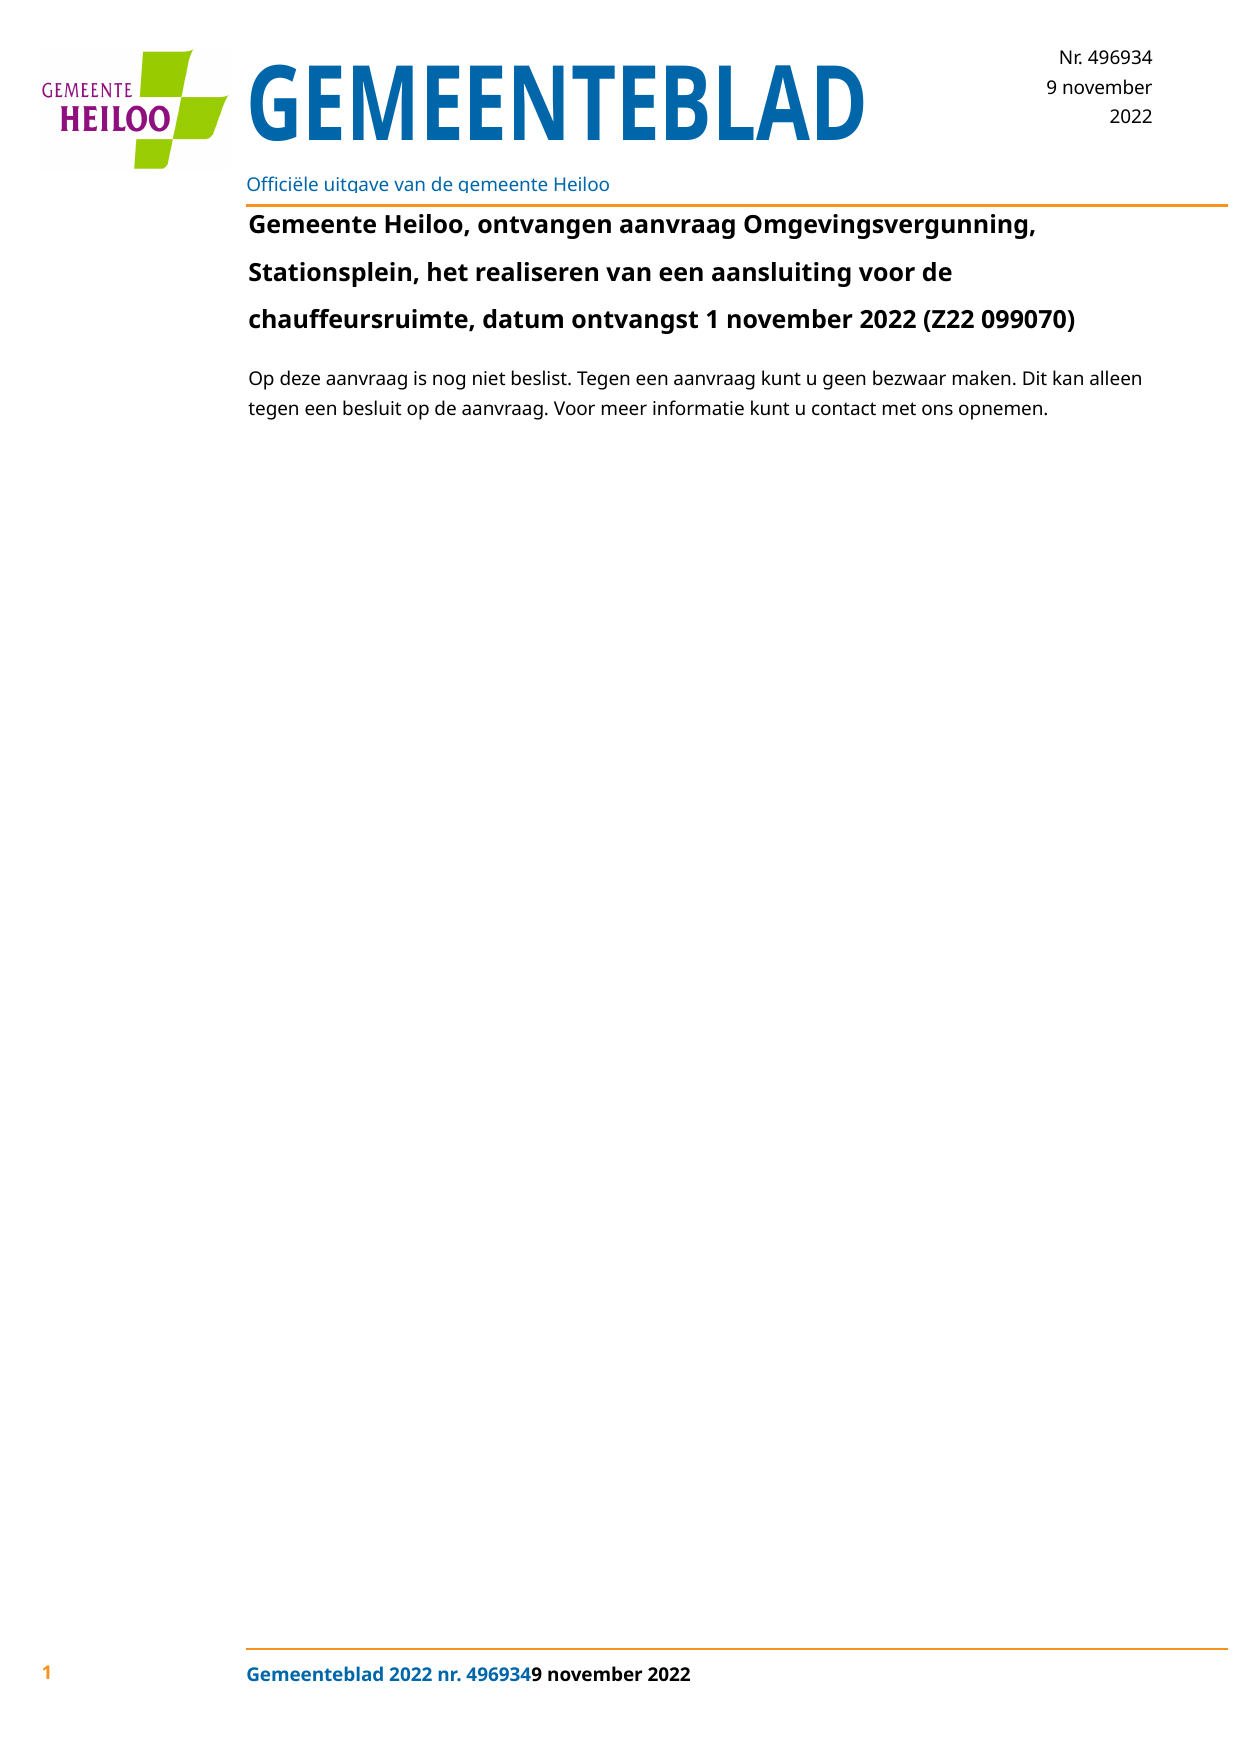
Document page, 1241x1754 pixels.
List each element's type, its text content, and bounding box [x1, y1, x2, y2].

text Gemeente Heiloo, ontvangen aanvraag Omgevingsvergunning, Stationsplein, het realiseren van een aansluiting voor de chauffeursruimte, datum ontvangst 1 november 2022 (Z22 099070) [248, 207, 1152, 336]
text Op deze aanvraag is nog niet beslist. Tegen een aanvraag kunt u geen bezwaar maken. Dit kan alleen tegen een besluit op de aanvraag. Voor meer informatie kunt u contact met ons opnemen. [248, 366, 1152, 421]
picture [41, 47, 231, 172]
